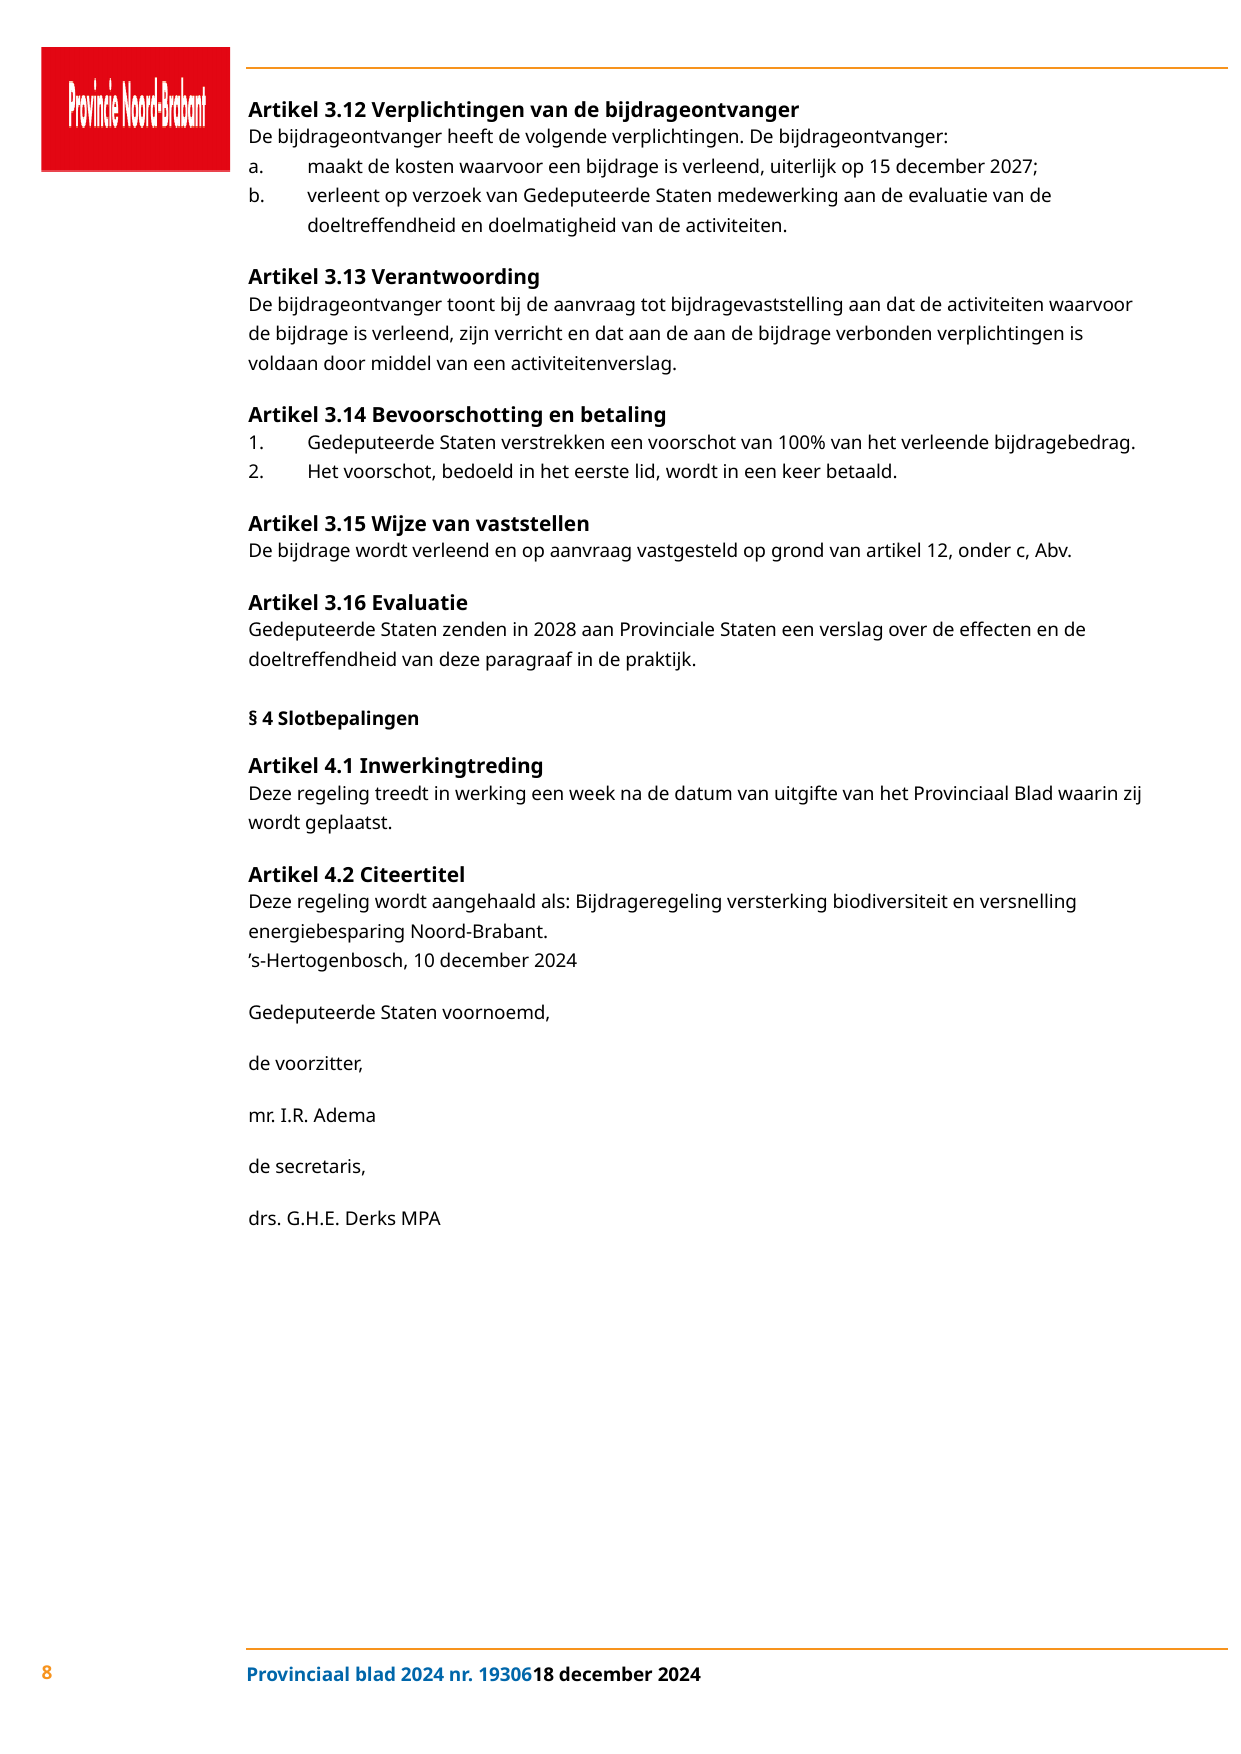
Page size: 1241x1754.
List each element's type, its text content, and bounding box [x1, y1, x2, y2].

text Artikel 3.16 Evaluatie [248, 588, 1152, 616]
text Artikel 3.13 Verantwoording [248, 262, 1152, 291]
text ’s-Hertogenbosch, 10 december 2024 [248, 947, 1152, 973]
text Gedeputeerde Staten voornoemd, [248, 999, 1152, 1025]
list verleent op verzoek van Gedeputeerde Staten medewerking aan de evaluatie van de doeltreffendheid en doelmatigheid van de activiteiten. [248, 182, 1152, 238]
text Artikel 3.14 Bevoorschotting en betaling [248, 400, 1152, 429]
text De bijdrageontvanger heeft de volgende verplichtingen. De bijdrageontvanger: [248, 123, 1152, 149]
text drs. G.H.E. Derks MPA [248, 1205, 1152, 1231]
list Het voorschot, bedoeld in het eerste lid, wordt in een keer betaald. [248, 458, 1152, 484]
text Artikel 4.2 Citeertitel [248, 860, 1152, 888]
text Artikel 3.15 Wijze van vaststellen [248, 509, 1152, 537]
text Gedeputeerde Staten zenden in 2028 aan Provinciale Staten een verslag over de effecten en de doeltreffendheid van deze paragraaf in de praktijk. [248, 616, 1152, 671]
list maakt de kosten waarvoor een bijdrage is verleend, uiterlijk op 15 december 2027; [248, 153, 1152, 178]
picture [41, 47, 231, 172]
text De bijdrageontvanger toont bij de aanvraag tot bijdragevaststelling aan dat de activiteiten waarvoor de bijdrage is verleend, zijn verricht en dat aan de aan de bijdrage verbonden verplichtingen is voldaan door middel van een activiteitenverslag. [248, 291, 1152, 376]
text Artikel 4.1 Inwerkingtreding [248, 751, 1152, 780]
text Deze regeling treedt in werking een week na de datum van uitgifte van het Provinciaal Blad waarin zij wordt geplaatst. [248, 780, 1152, 835]
text Artikel 3.12 Verplichtingen van de bijdrageontvanger [248, 95, 1152, 123]
text mr. I.R. Adema [248, 1102, 1152, 1128]
text § 4 Slotbepalingen [248, 705, 1152, 731]
text de secretaris, [248, 1153, 1152, 1179]
text De bijdrage wordt verleend en op aanvraag vastgesteld op grond van artikel 12, onder c, Abv. [248, 537, 1152, 563]
text Deze regeling wordt aangehaald als: Bijdrageregeling versterking biodiversiteit en versnelling energiebesparing Noord-Brabant. [248, 888, 1152, 944]
text de voorzitter, [248, 1050, 1152, 1076]
list Gedeputeerde Staten verstrekken een voorschot van 100% van het verleende bijdragebedrag. [248, 429, 1152, 454]
